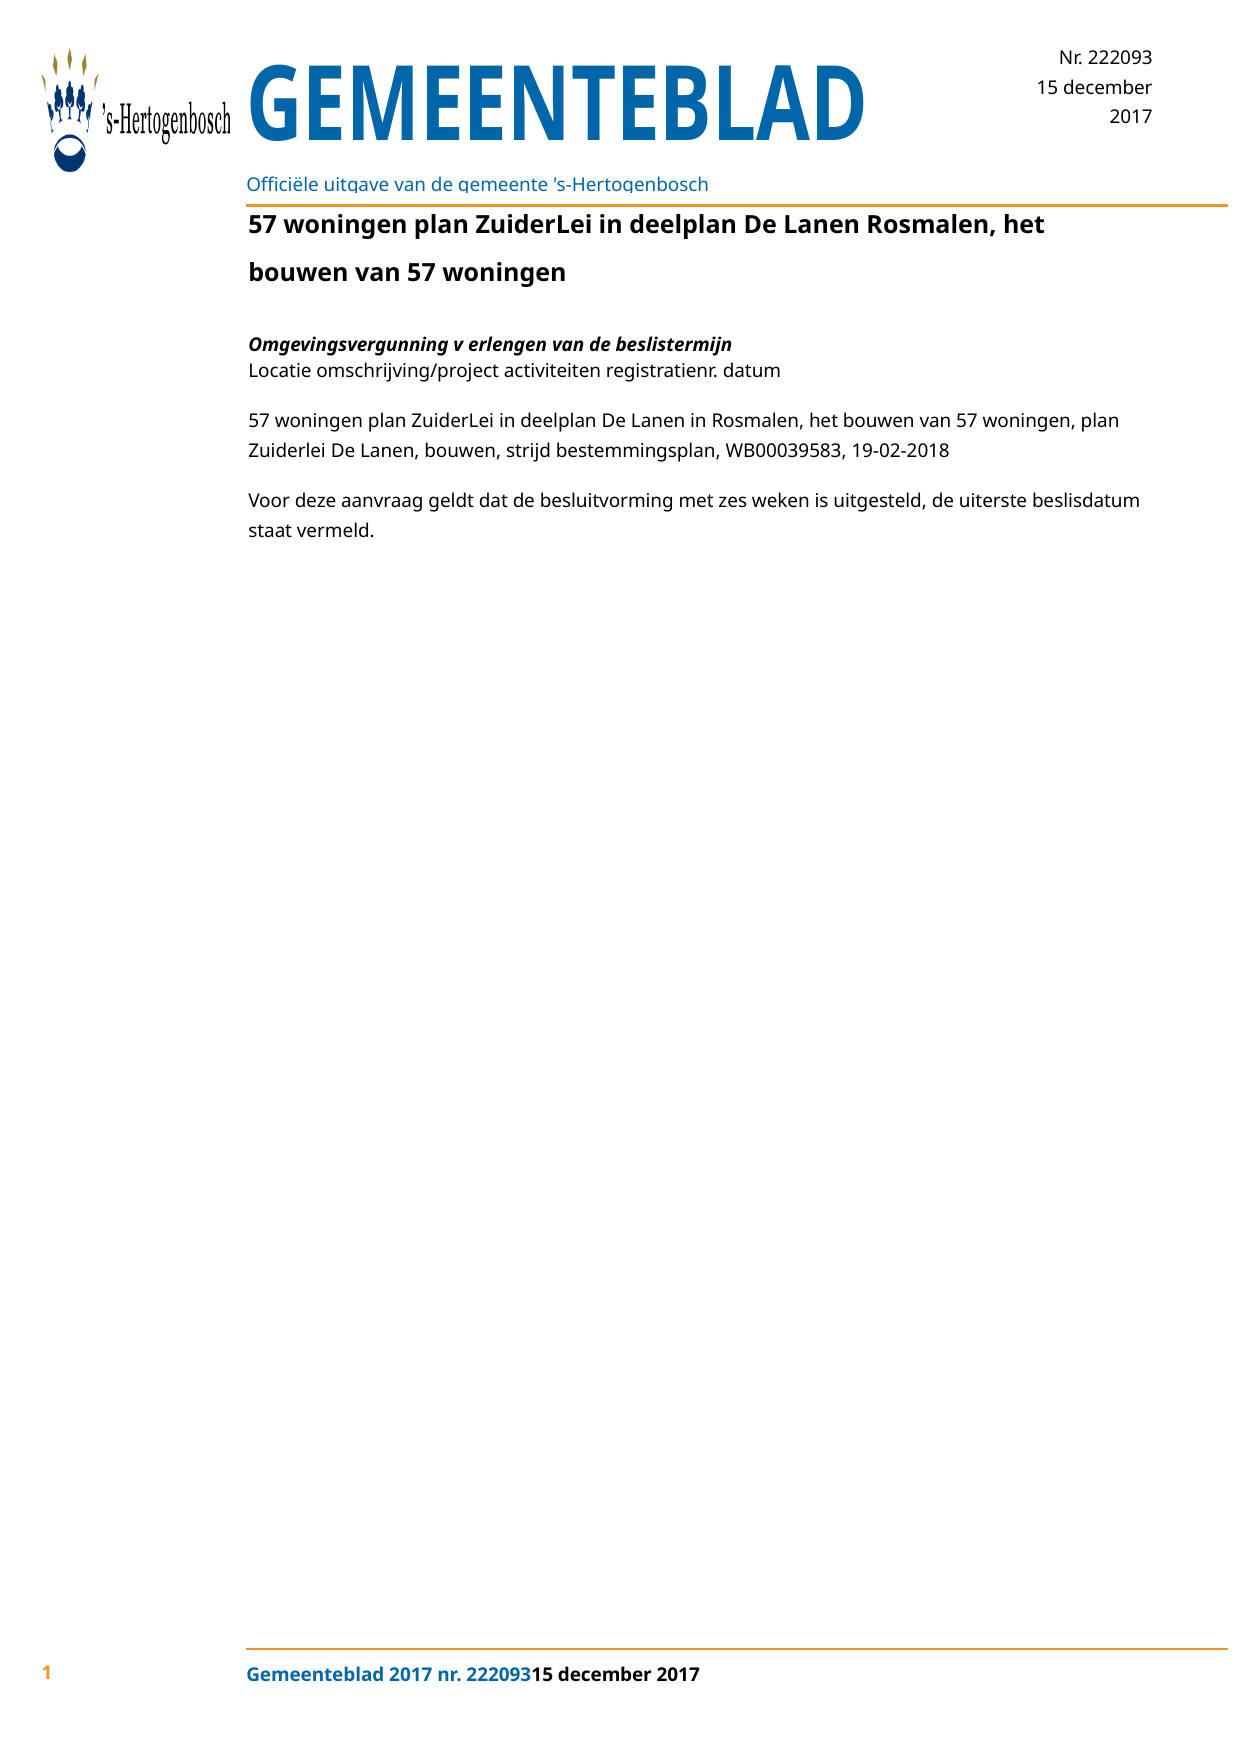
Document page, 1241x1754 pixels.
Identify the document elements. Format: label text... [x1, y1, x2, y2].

text Locatie omschrijving/project activiteiten registratienr. datum [248, 357, 1152, 383]
picture [41, 47, 231, 172]
text 57 woningen plan ZuiderLei in deelplan De Lanen in Rosmalen, het bouwen van 57 woningen, plan Zuiderlei De Lanen, bouwen, strijd bestemmingsplan, WB00039583, 19-02-2018 [248, 408, 1152, 463]
text Omgevingsvergunning v erlengen van de beslistermijn [248, 331, 1152, 357]
text 57 woningen plan ZuiderLei in deelplan De Lanen Rosmalen, het bouwen van 57 woningen [248, 207, 1152, 288]
text Voor deze aanvraag geldt dat de besluitvorming met zes weken is uitgesteld, de uiterste beslisdatum staat vermeld. [248, 488, 1152, 543]
